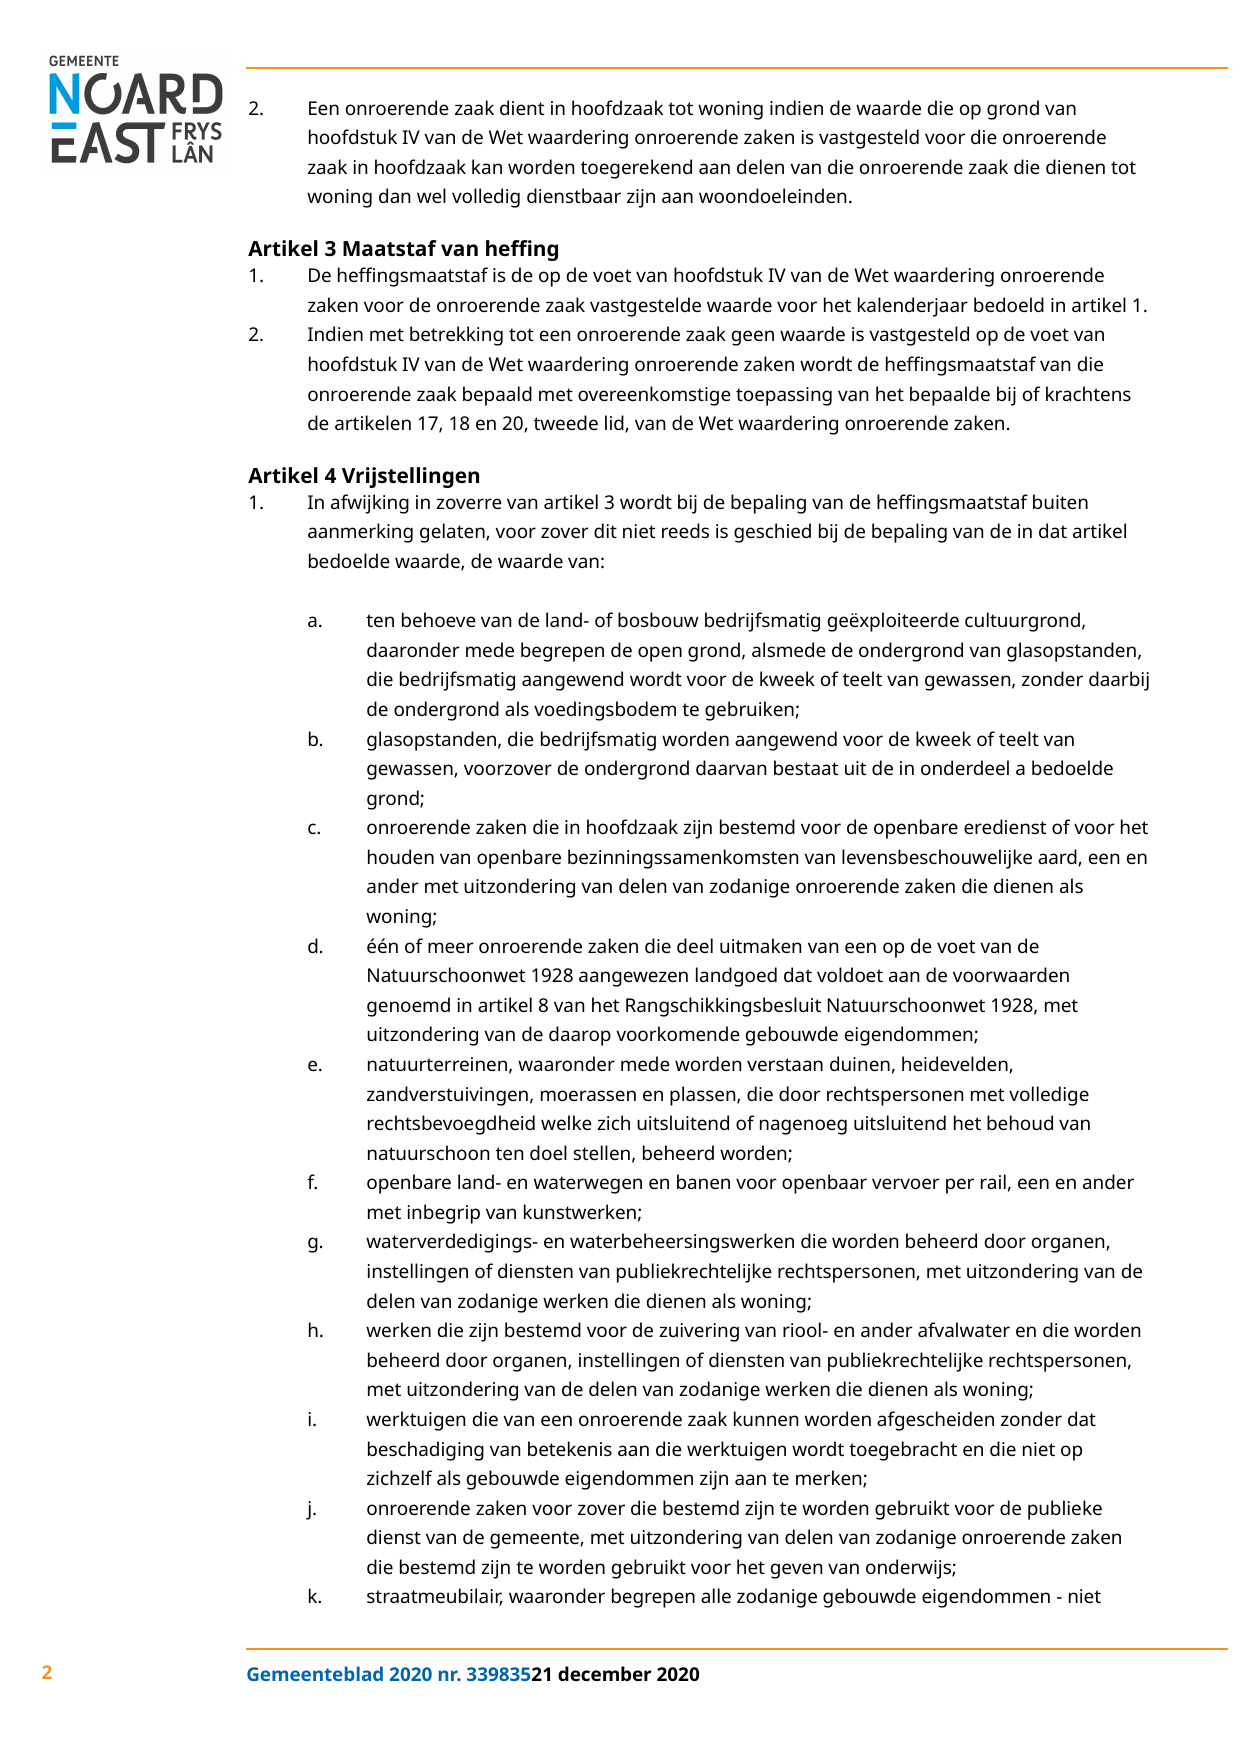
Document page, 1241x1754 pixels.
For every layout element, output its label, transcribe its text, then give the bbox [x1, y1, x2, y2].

list Indien met betrekking tot een onroerende zaak geen waarde is vastgesteld op de voet van hoofdstuk IV van de Wet waardering onroerende zaken wordt de heffingsmaatstaf van die onroerende zaak bepaald met overeenkomstige toepassing van het bepaalde bij of krachtens de artikelen 17, 18 en 20, tweede lid, van de Wet waardering onroerende zaken. [248, 322, 1152, 436]
list onroerende zaken voor zover die bestemd zijn te worden gebruikt voor de publieke dienst van de gemeente, met uitzondering van delen van zodanige onroerende zaken die bestemd zijn te worden gebruikt voor het geven van onderwijs; [307, 1495, 1152, 1580]
picture [41, 47, 231, 172]
list ten behoeve van de land- of bosbouw bedrijfsmatig geëxploiteerde cultuurgrond, daaronder mede begrepen de open grond, alsmede de ondergrond van glasopstanden, die bedrijfsmatig aangewend wordt voor de kweek of teelt van gewassen, zonder daarbij de ondergrond als voedingsbodem te gebruiken; [307, 607, 1152, 722]
list In afwijking in zoverre van artikel 3 wordt bij de bepaling van de heffingsmaatstaf buiten aanmerking gelaten, voor zover dit niet reeds is geschied bij de bepaling van de in dat artikel bedoelde waarde, de waarde van: [248, 489, 1152, 574]
text Artikel 4 Vrijstellingen [248, 461, 1152, 489]
list natuurterreinen, waaronder mede worden verstaan duinen, heidevelden, zandverstuivingen, moerassen en plassen, die door rechtspersonen met volledige rechtsbevoegdheid welke zich uitsluitend of nagenoeg uitsluitend het behoud van natuurschoon ten doel stellen, beheerd worden; [307, 1051, 1152, 1166]
list één of meer onroerende zaken die deel uitmaken van een op de voet van de Natuurschoonwet 1928 aangewezen landgoed dat voldoet aan de voorwaarden genoemd in artikel 8 van het Rangschikkingsbesluit Natuurschoonwet 1928, met uitzondering van de daarop voorkomende gebouwde eigendommen; [307, 933, 1152, 1047]
list straatmeubilair, waaronder begrepen alle zodanige gebouwde eigendommen - niet [307, 1584, 1152, 1609]
list waterverdedigings- en waterbeheersingswerken die worden beheerd door organen, instellingen of diensten van publiekrechtelijke rechtspersonen, met uitzondering van de delen van zodanige werken die dienen als woning; [307, 1229, 1152, 1314]
list openbare land- en waterwegen en banen voor openbaar vervoer per rail, een en ander met inbegrip van kunstwerken; [307, 1169, 1152, 1225]
list onroerende zaken die in hoofdzaak zijn bestemd voor de openbare eredienst of voor het houden van openbare bezinningssamenkomsten van levensbeschouwelijke aard, een en ander met uitzondering van delen van zodanige onroerende zaken die dienen als woning; [307, 814, 1152, 929]
text Artikel 3 Maatstaf van heffing [248, 234, 1152, 262]
list werken die zijn bestemd voor de zuivering van riool- en ander afvalwater en die worden beheerd door organen, instellingen of diensten van publiekrechtelijke rechtspersonen, met uitzondering van de delen van zodanige werken die dienen als woning; [307, 1317, 1152, 1402]
list De heffingsmaatstaf is de op de voet van hoofdstuk IV van de Wet waardering onroerende zaken voor de onroerende zaak vastgestelde waarde voor het kalenderjaar bedoeld in artikel 1. [248, 262, 1152, 318]
list werktuigen die van een onroerende zaak kunnen worden afgescheiden zonder dat beschadiging van betekenis aan die werktuigen wordt toegebracht en die niet op zichzelf als gebouwde eigendommen zijn aan te merken; [307, 1406, 1152, 1491]
list glasopstanden, die bedrijfsmatig worden aangewend voor de kweek of teelt van gewassen, voorzover de ondergrond daarvan bestaat uit de in onderdeel a bedoelde grond; [307, 726, 1152, 811]
list Een onroerende zaak dient in hoofdzaak tot woning indien de waarde die op grond van hoofdstuk IV van de Wet waardering onroerende zaken is vastgesteld voor die onroerende zaak in hoofdzaak kan worden toegerekend aan delen van die onroerende zaak die dienen tot woning dan wel volledig dienstbaar zijn aan woondoeleinden. [248, 95, 1152, 209]
